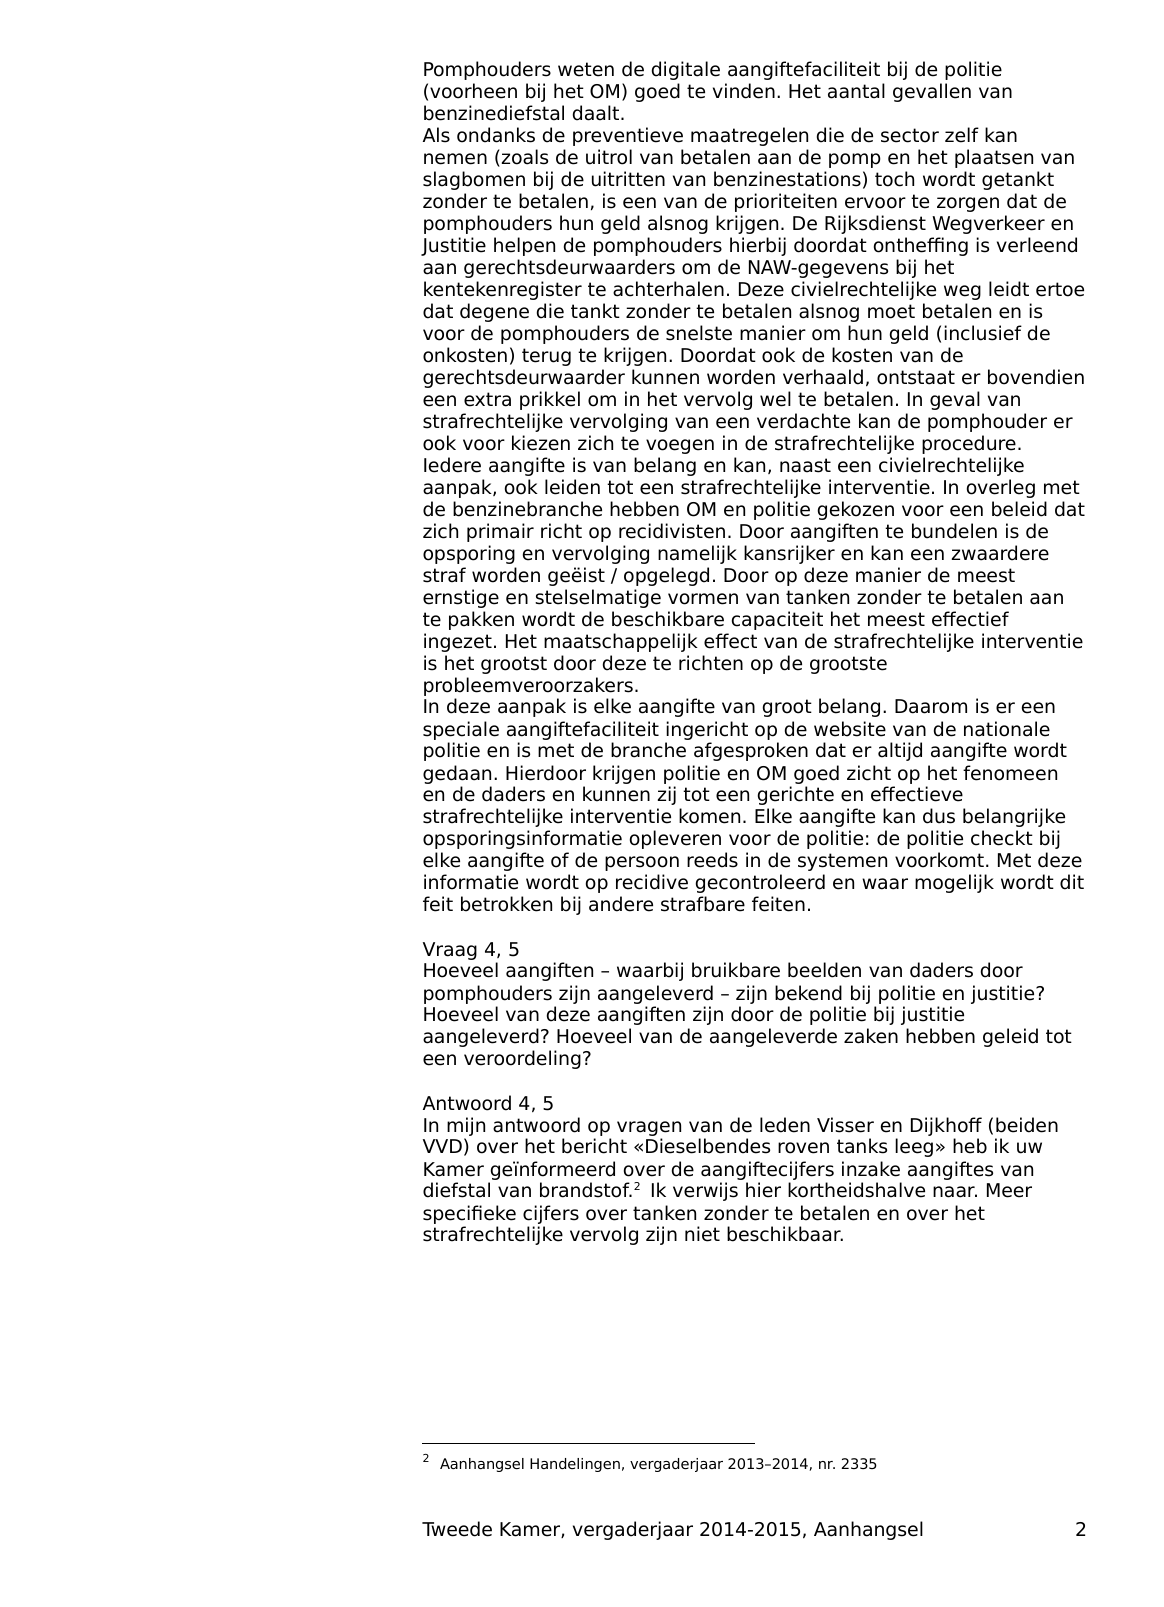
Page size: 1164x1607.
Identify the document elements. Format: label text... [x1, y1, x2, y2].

text In mijn antwoord op vragen van de leden Visser en Dijkhoff (beiden VVD) over het bericht «Dieselbendes roven tanks leeg» heb ik uw Kamer geïnformeerd over de aangiftecijfers inzake aangiftes van diefstal van brandstof. Ik verwijs hier kortheidshalve naar. Meer specifieke cijfers over tanken zonder te betalen en over het strafrechtelijke vervolg zijn niet beschikbaar. [422, 1114, 1087, 1246]
text In deze aanpak is elke aangifte van groot belang. Daarom is er een speciale aangiftefaciliteit ingericht op de website van de nationale politie en is met de branche afgesproken dat er altijd aangifte wordt gedaan. Hierdoor krijgen politie en OM goed zicht op het fenomeen en de daders en kunnen zij tot een gerichte en effectieve strafrechtelijke interventie komen. Elke aangifte kan dus belangrijke opsporingsinformatie opleveren voor de politie: de politie checkt bij elke aangifte of de persoon reeds in de systemen voorkomt. Met deze informatie wordt op recidive gecontroleerd en waar mogelijk wordt dit feit betrokken bij andere strafbare feiten. [422, 696, 1087, 916]
text Aanhangsel Handelingen, vergaderjaar 2013–2014, nr. 2335 [422, 1452, 1087, 1474]
text Als ondanks de preventieve maatregelen die de sector zelf kan nemen (zoals de uitrol van betalen aan de pomp en het plaatsen van slagbomen bij de uitritten van benzinestations) toch wordt getankt zonder te betalen, is een van de prioriteiten ervoor te zorgen dat de pomphouders hun geld alsnog krijgen. De Rijksdienst Wegverkeer en Justitie helpen de pomphouders hierbij doordat ontheffing is verleend aan gerechtsdeurwaarders om de NAW-gegevens bij het kentekenregister te achterhalen. Deze civielrechtelijke weg leidt ertoe dat degene die tankt zonder te betalen alsnog moet betalen en is voor de pomphouders de snelste manier om hun geld (inclusief de onkosten) terug te krijgen. Doordat ook de kosten van de gerechtsdeurwaarder kunnen worden verhaald, ontstaat er bovendien een extra prikkel om in het vervolg wel te betalen. In geval van strafrechtelijke vervolging van een verdachte kan de pomphouder er ook voor kiezen zich te voegen in de strafrechtelijke procedure. [422, 125, 1087, 455]
text Iedere aangifte is van belang en kan, naast een civielrechtelijke aanpak, ook leiden tot een strafrechtelijke interventie. In overleg met de benzinebranche hebben OM en politie gekozen voor een beleid dat zich primair richt op recidivisten. Door aangiften te bundelen is de opsporing en vervolging namelijk kansrijker en kan een zwaardere straf worden geëist / opgelegd. Door op deze manier de meest ernstige en stelselmatige vormen van tanken zonder te betalen aan te pakken wordt de beschikbare capaciteit het meest effectief ingezet. Het maatschappelijk effect van de strafrechtelijke interventie is het grootst door deze te richten op de grootste probleemveroorzakers. [422, 455, 1087, 696]
text Antwoord 4, 5 [422, 1092, 1087, 1114]
text Hoeveel aangiften – waarbij bruikbare beelden van daders door pomphouders zijn aangeleverd – zijn bekend bij politie en justitie? [422, 960, 1087, 1004]
text Pomphouders weten de digitale aangiftefaciliteit bij de politie (voorheen bij het OM) goed te vinden. Het aantal gevallen van benzinediefstal daalt. [422, 59, 1087, 125]
text Hoeveel van deze aangiften zijn door de politie bij justitie aangeleverd? Hoeveel van de aangeleverde zaken hebben geleid tot een veroordeling? [422, 1004, 1087, 1070]
text Vraag 4, 5 [422, 938, 1087, 960]
